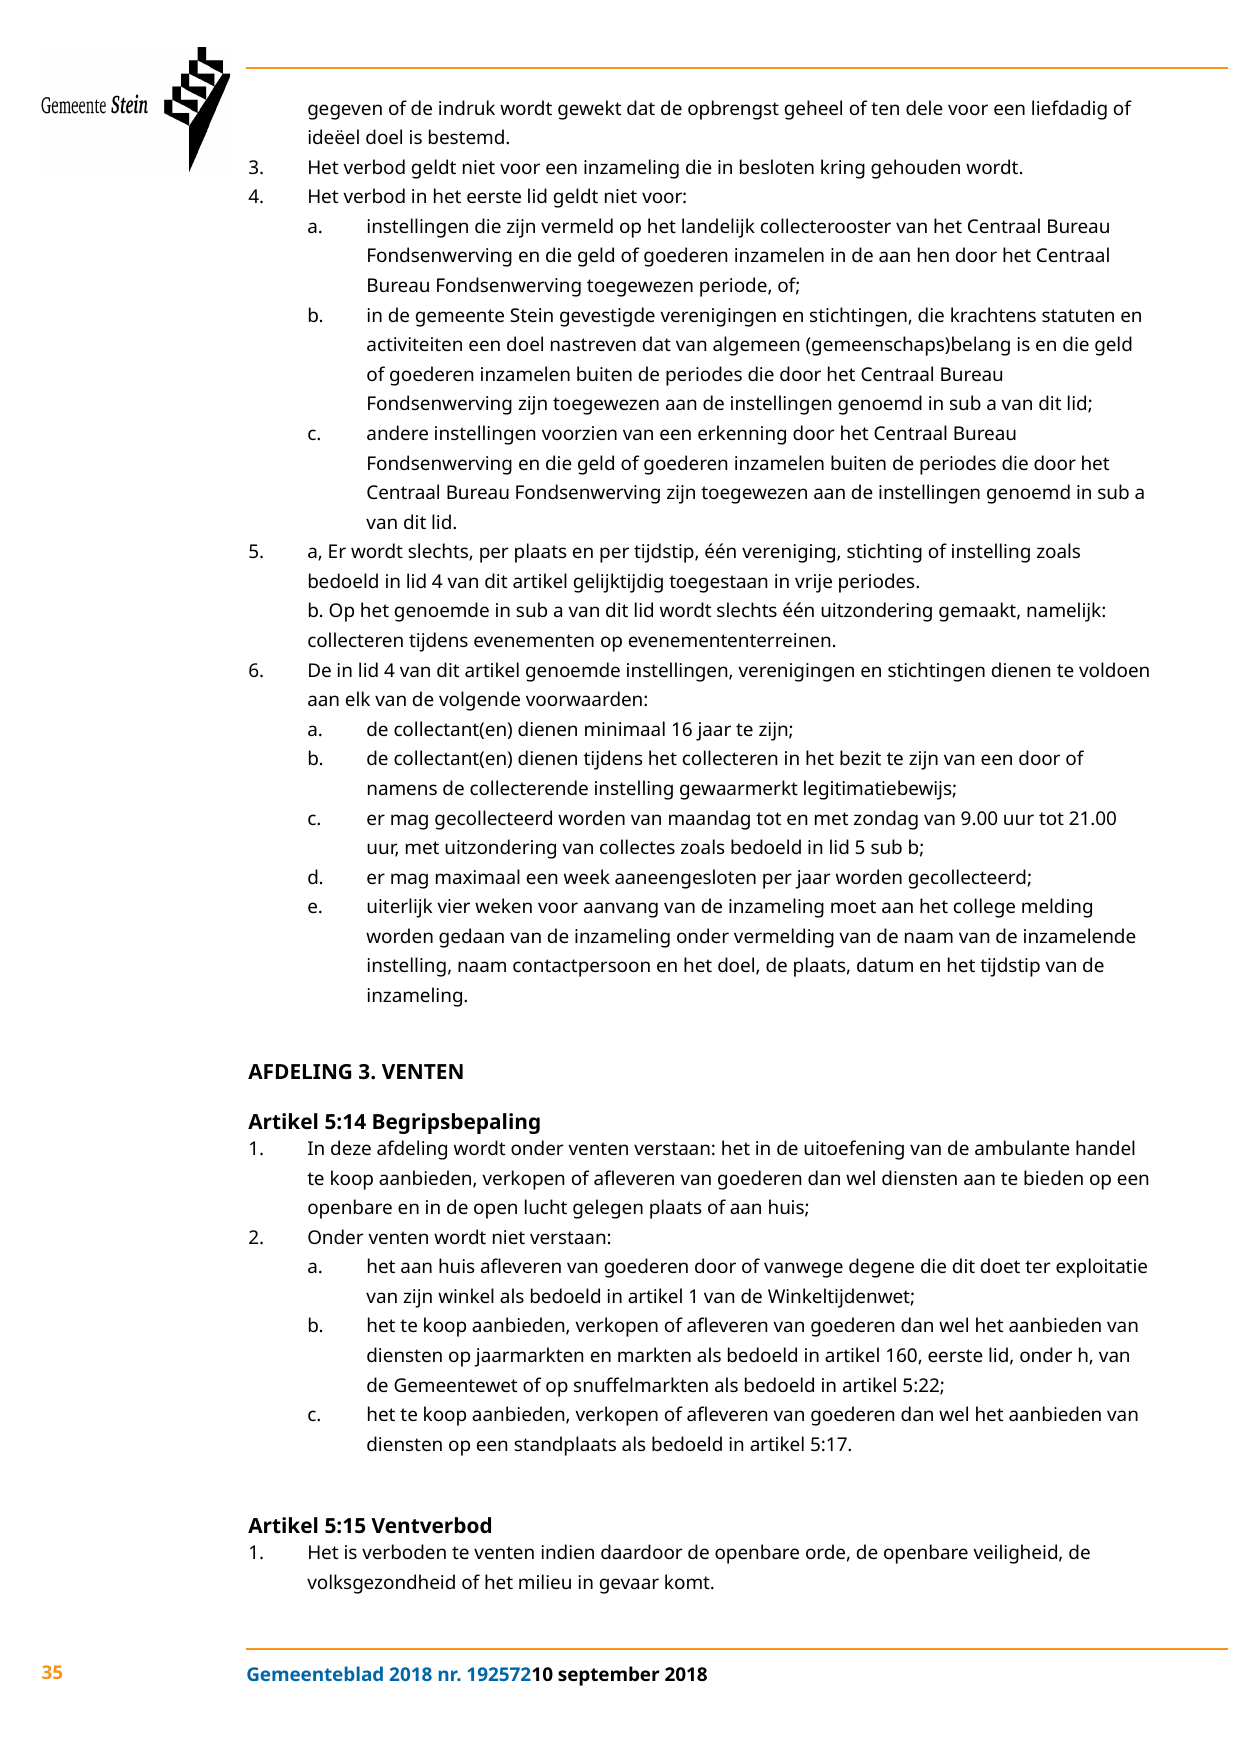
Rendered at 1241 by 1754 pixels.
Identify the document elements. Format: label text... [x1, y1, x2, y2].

list Onder venten wordt niet verstaan: [248, 1224, 1152, 1250]
list het te koop aanbieden, verkopen of afleveren van goederen dan wel het aanbieden van diensten op een standplaats als bedoeld in artikel 5:17. [307, 1401, 1152, 1457]
list de collectant(en) dienen tijdens het collecteren in het bezit te zijn van een door of namens de collecterende instelling gewaarmerkt legitimatiebewijs; [307, 746, 1152, 801]
list Het verbod in het eerste lid geldt niet voor: [248, 183, 1152, 209]
list het te koop aanbieden, verkopen of afleveren van goederen dan wel het aanbieden van diensten op jaarmarkten en markten als bedoeld in artikel 160, eerste lid, onder h, van de Gemeentewet of op snuffelmarkten als bedoeld in artikel 5:22; [307, 1313, 1152, 1398]
text Artikel 5:14 Begripsbepaling [248, 1107, 1152, 1135]
list uiterlijk vier weken voor aanvang van de inzameling moet aan het college melding worden gedaan van de inzameling onder vermelding van de naam van de inzamelende instelling, naam contactpersoon en het doel, de plaats, datum en het tijdstip van de inzameling. [307, 893, 1152, 1008]
list b. Op het genoemde in sub a van dit lid wordt slechts één uitzondering gemaakt, namelijk: collecteren tijdens evenementen op evenemententerreinen. [248, 598, 1152, 653]
list de collectant(en) dienen minimaal 16 jaar te zijn; [307, 716, 1152, 742]
list er mag gecollecteerd worden van maandag tot en met zondag van 9.00 uur tot 21.00 uur, met uitzondering van collectes zoals bedoeld in lid 5 sub b; [307, 805, 1152, 860]
list in de gemeente Stein gevestigde verenigingen en stichtingen, die krachtens statuten en activiteiten een doel nastreven dat van algemeen (gemeenschaps)belang is en die geld of goederen inzamelen buiten de periodes die door het Centraal Bureau Fondsenwerving zijn toegewezen aan de instellingen genoemd in sub a van dit lid; [307, 302, 1152, 416]
list Het verbod geldt niet voor een inzameling die in besloten kring gehouden wordt. [248, 154, 1152, 180]
list Het is verboden te venten indien daardoor de openbare orde, de openbare veiligheid, de volksgezondheid of het milieu in gevaar komt. [248, 1539, 1152, 1595]
list gegeven of de indruk wordt gewekt dat de opbrengst geheel of ten dele voor een liefdadig of ideëel doel is bestemd. [248, 95, 1152, 150]
text AFDELING 3. VENTEN [248, 1057, 1152, 1086]
picture [41, 47, 231, 172]
list er mag maximaal een week aaneengesloten per jaar worden gecollecteerd; [307, 864, 1152, 890]
list instellingen die zijn vermeld op het landelijk collecterooster van het Centraal Bureau Fondsenwerving en die geld of goederen inzamelen in de aan hen door het Centraal Bureau Fondsenwerving toegewezen periode, of; [307, 213, 1152, 298]
list De in lid 4 van dit artikel genoemde instellingen, verenigingen en stichtingen dienen te voldoen aan elk van de volgende voorwaarden: [248, 657, 1152, 712]
text Artikel 5:15 Ventverbod [248, 1511, 1152, 1539]
list het aan huis afleveren van goederen door of vanwege degene die dit doet ter exploitatie van zijn winkel als bedoeld in artikel 1 van de Winkeltijdenwet; [307, 1253, 1152, 1309]
list andere instellingen voorzien van een erkenning door het Centraal Bureau Fondsenwerving en die geld of goederen inzamelen buiten de periodes die door het Centraal Bureau Fondsenwerving zijn toegewezen aan de instellingen genoemd in sub a van dit lid. [307, 420, 1152, 535]
list In deze afdeling wordt onder venten verstaan: het in de uitoefening van de ambulante handel te koop aanbieden, verkopen of afleveren van goederen dan wel diensten aan te bieden op een openbare en in de open lucht gelegen plaats of aan huis; [248, 1135, 1152, 1220]
list a, Er wordt slechts, per plaats en per tijdstip, één vereniging, stichting of instelling zoals bedoeld in lid 4 van dit artikel gelijktijdig toegestaan in vrije periodes. [248, 538, 1152, 594]
